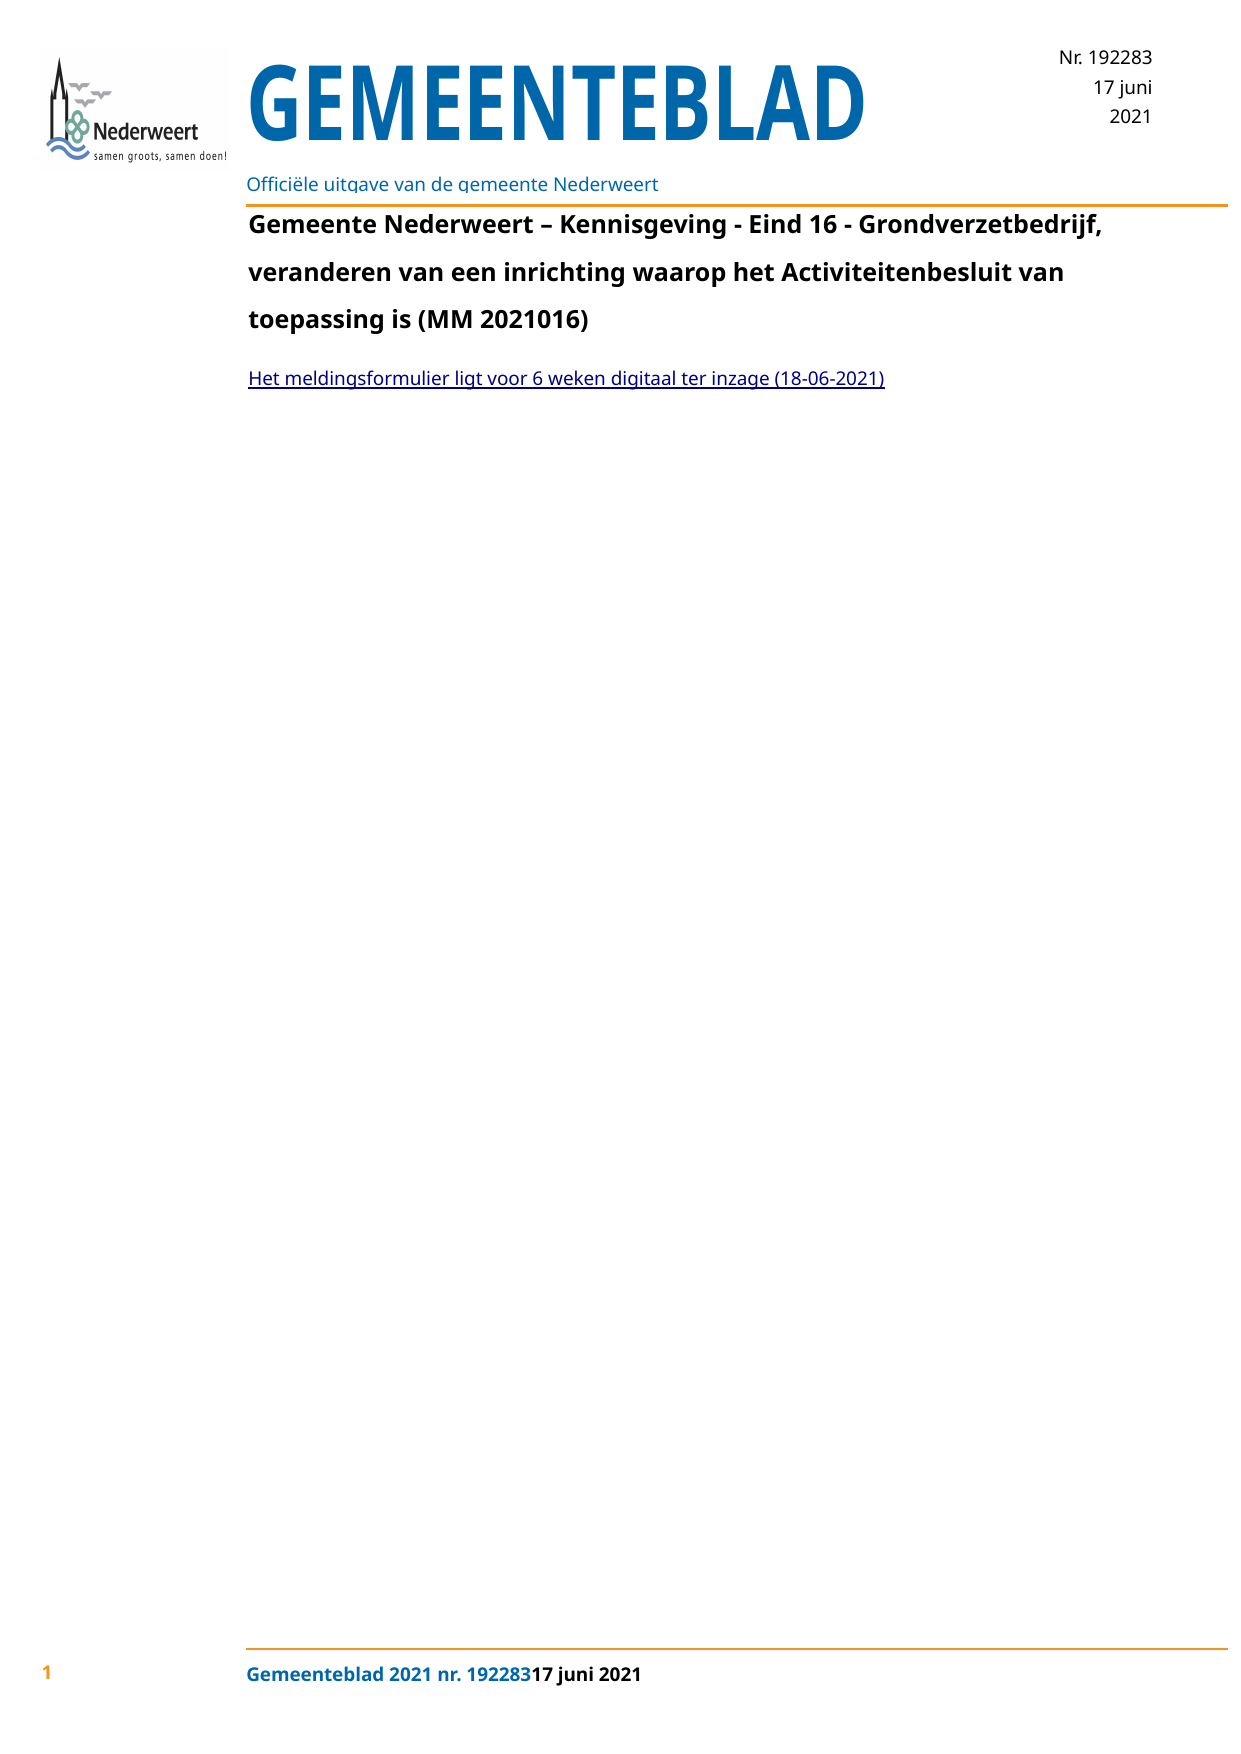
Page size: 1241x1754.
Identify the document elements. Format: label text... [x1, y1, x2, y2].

text Gemeente Nederweert – Kennisgeving - Eind 16 - Grondverzetbedrijf, veranderen van een inrichting waarop het Activiteitenbesluit van toepassing is (MM 2021016) [248, 207, 1152, 336]
picture [41, 47, 231, 172]
text Het meldingsformulier ligt voor 6 weken digitaal ter inzage (18-06-2021) [248, 366, 1152, 391]
